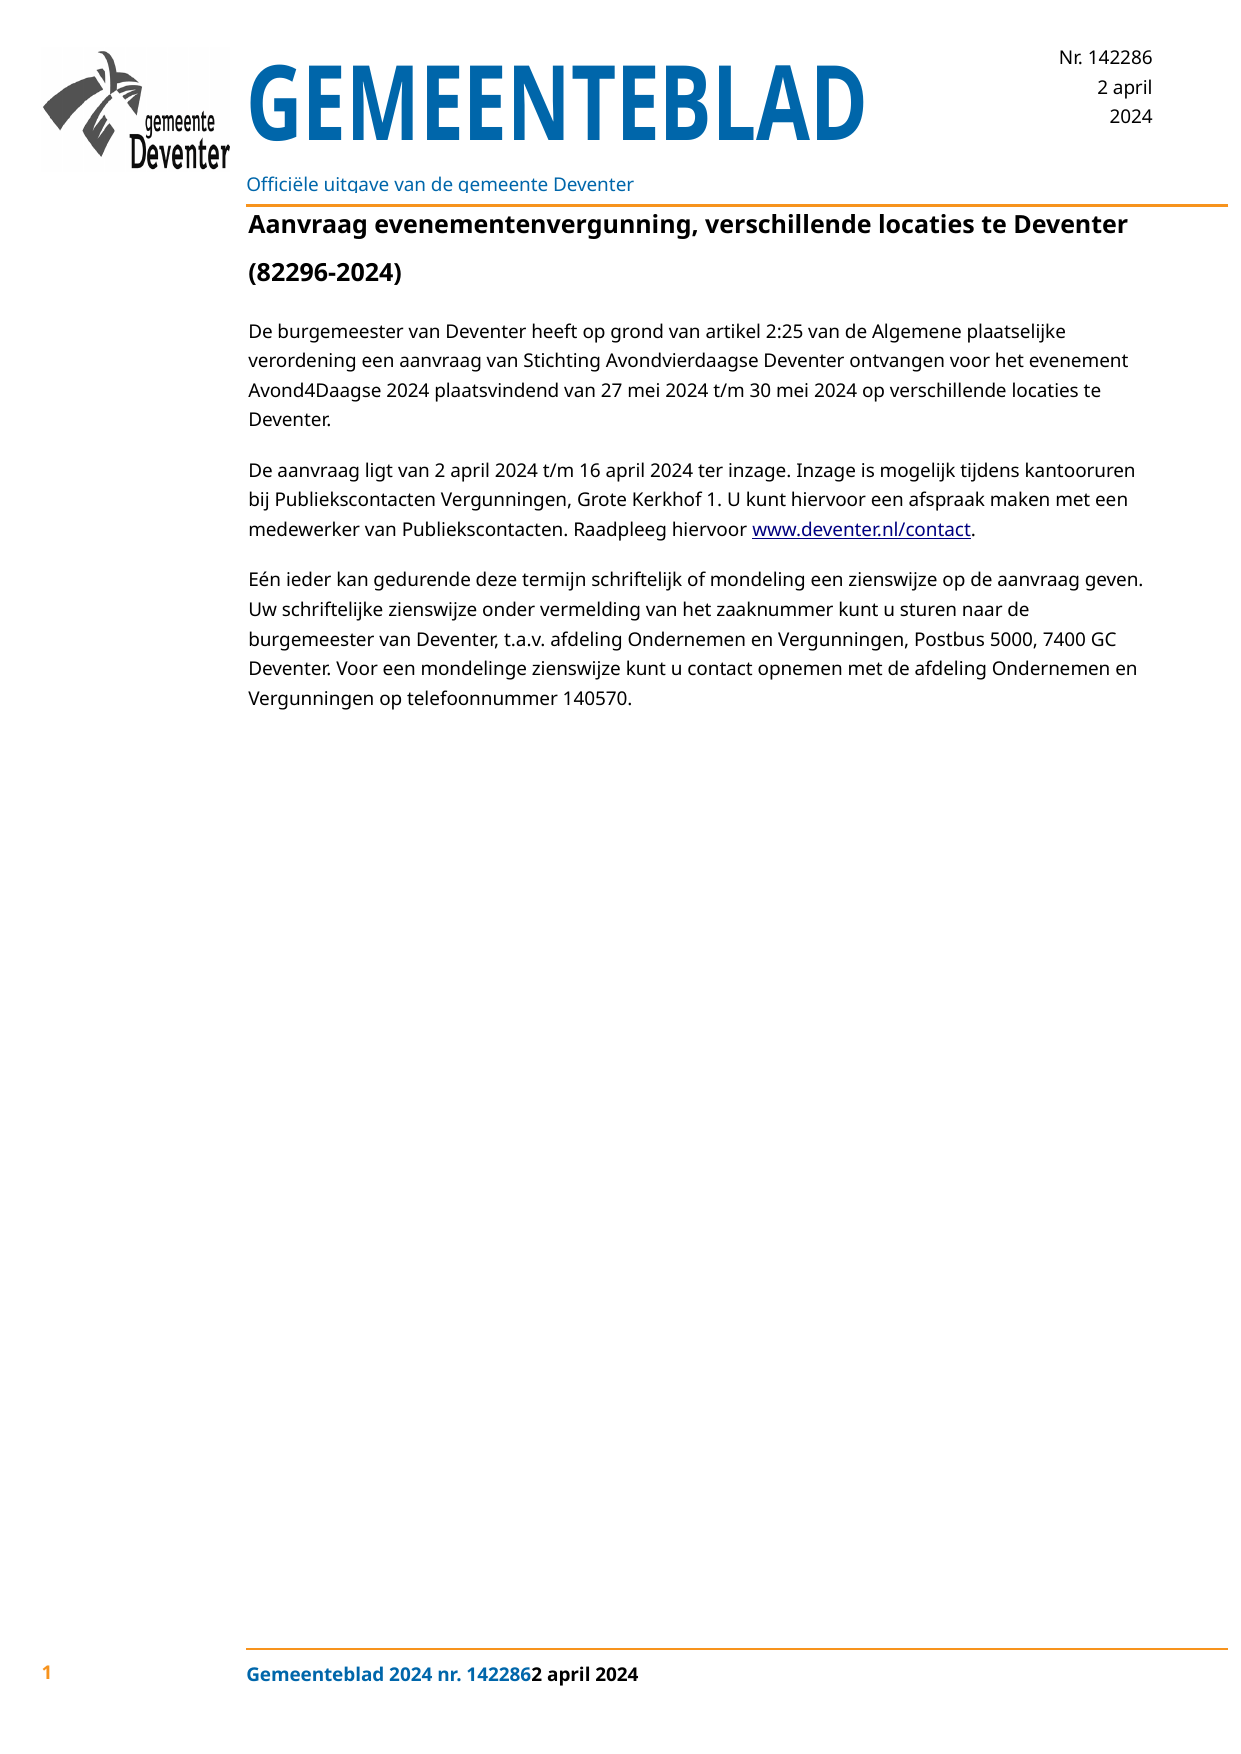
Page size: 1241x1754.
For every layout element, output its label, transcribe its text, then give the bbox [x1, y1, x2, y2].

text De aanvraag ligt van 2 april 2024 t/m 16 april 2024 ter inzage. Inzage is mogelijk tijdens kantooruren bij Publiekscontacten Vergunningen, Grote Kerkhof 1. U kunt hiervoor een afspraak maken met een medewerker van Publiekscontacten. Raadpleeg hiervoor www.deventer.nl/contact. [248, 457, 1152, 542]
text Aanvraag evenementenvergunning, verschillende locaties te Deventer (82296-2024) [248, 207, 1152, 288]
text De burgemeester van Deventer heeft op grond van artikel 2:25 van de Algemene plaatselijke verordening een aanvraag van Stichting Avondvierdaagse Deventer ontvangen voor het evenement Avond4Daagse 2024 plaatsvindend van 27 mei 2024 t/m 30 mei 2024 op verschillende locaties te Deventer. [248, 318, 1152, 432]
picture [41, 47, 231, 172]
text Eén ieder kan gedurende deze termijn schriftelijk of mondeling een zienswijze op de aanvraag geven. Uw schriftelijke zienswijze onder vermelding van het zaaknummer kunt u sturen naar de burgemeester van Deventer, t.a.v. afdeling Ondernemen en Vergunningen, Postbus 5000, 7400 GC Deventer. Voor een mondelinge zienswijze kunt u contact opnemen met de afdeling Ondernemen en Vergunningen op telefoonnummer 140570. [248, 567, 1152, 711]
